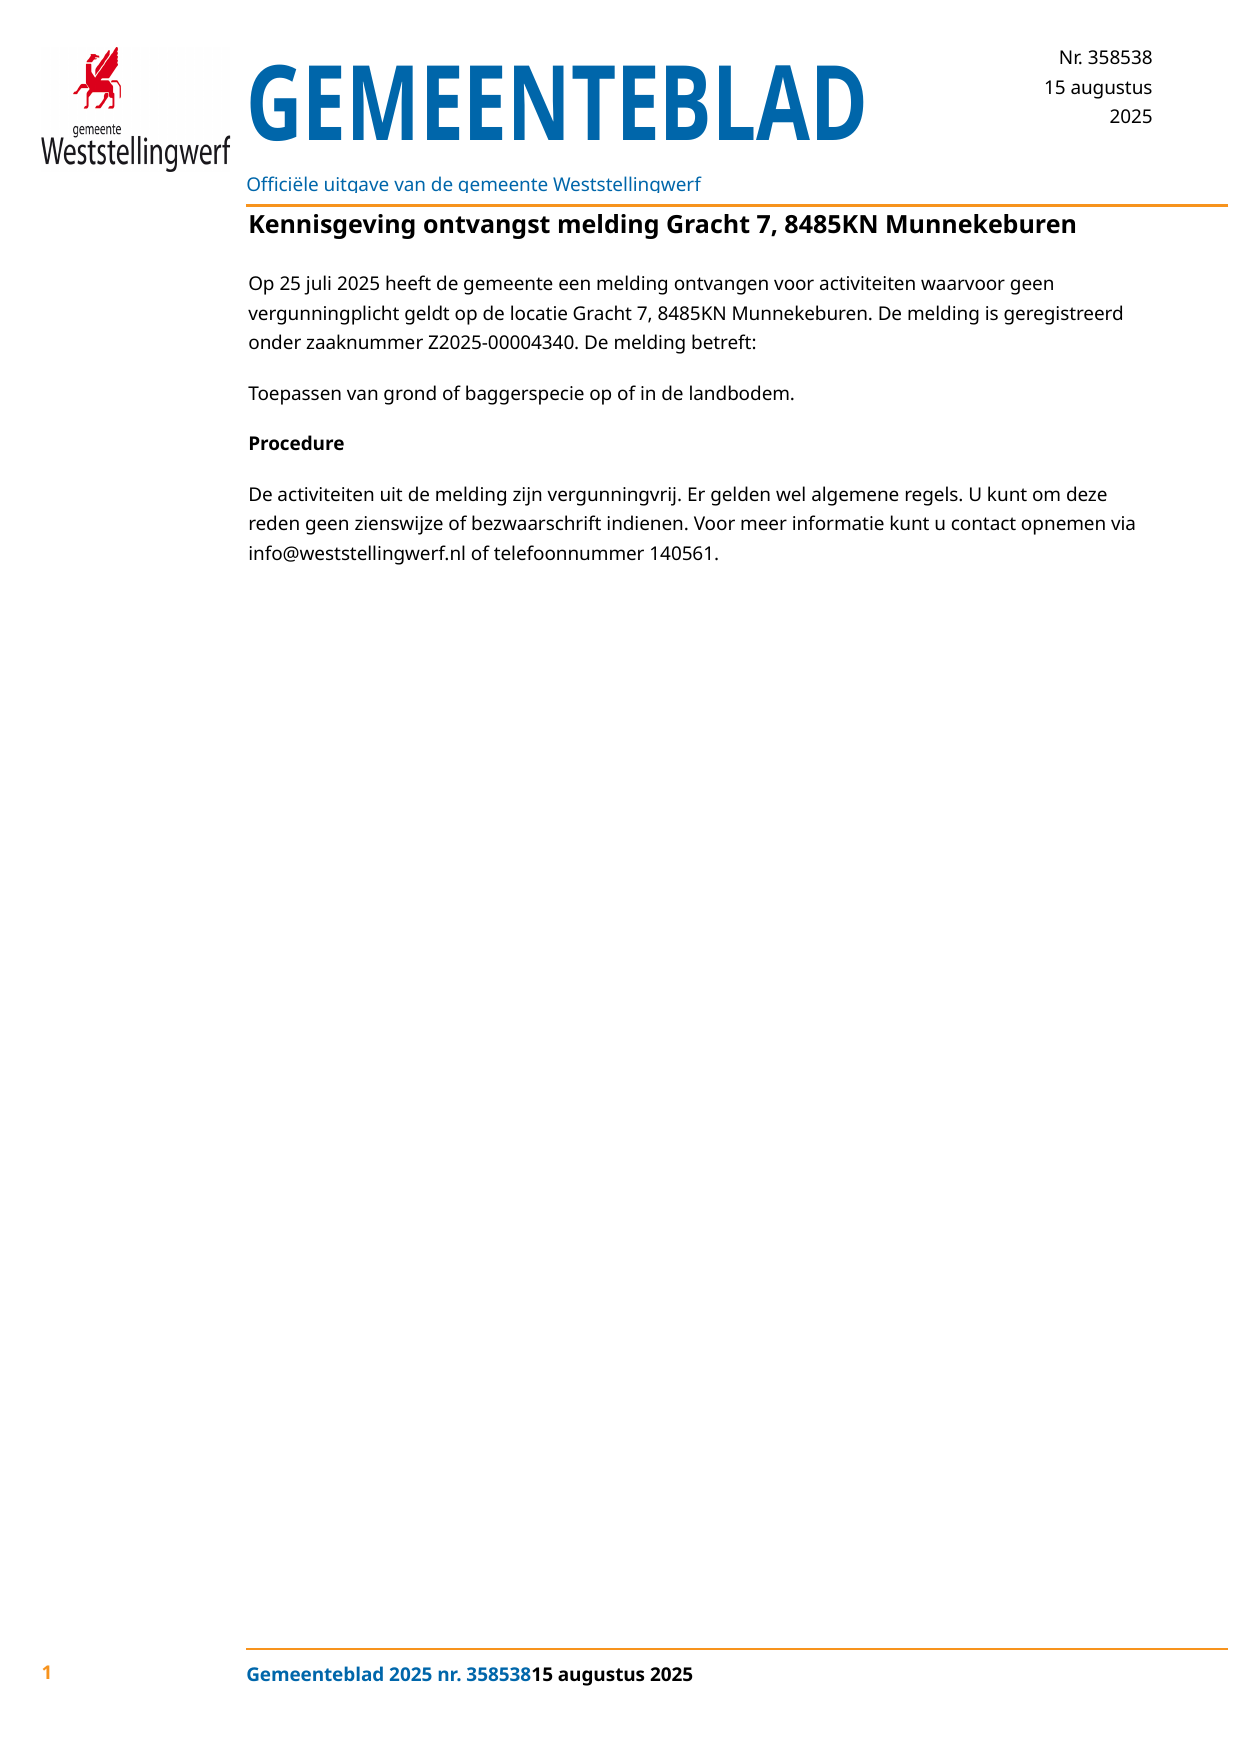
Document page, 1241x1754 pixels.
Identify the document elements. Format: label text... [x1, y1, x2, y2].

text Op 25 juli 2025 heeft de gemeente een melding ontvangen voor activiteiten waarvoor geen vergunningplicht geldt op de locatie Gracht 7, 8485KN Munnekeburen. De melding is geregistreerd onder zaaknummer Z2025-00004340. De melding betreft: [248, 270, 1152, 355]
text Kennisgeving ontvangst melding Gracht 7, 8485KN Munnekeburen [248, 207, 1152, 241]
picture [41, 47, 231, 172]
text Toepassen van grond of baggerspecie op of in de landbodem. [248, 380, 1152, 406]
text De activiteiten uit de melding zijn vergunningvrij. Er gelden wel algemene regels. U kunt om deze reden geen zienswijze of bezwaarschrift indienen. Voor meer informatie kunt u contact opnemen via info@weststellingwerf.nl of telefoonnummer 140561. [248, 481, 1152, 566]
text Procedure [248, 430, 1152, 456]
